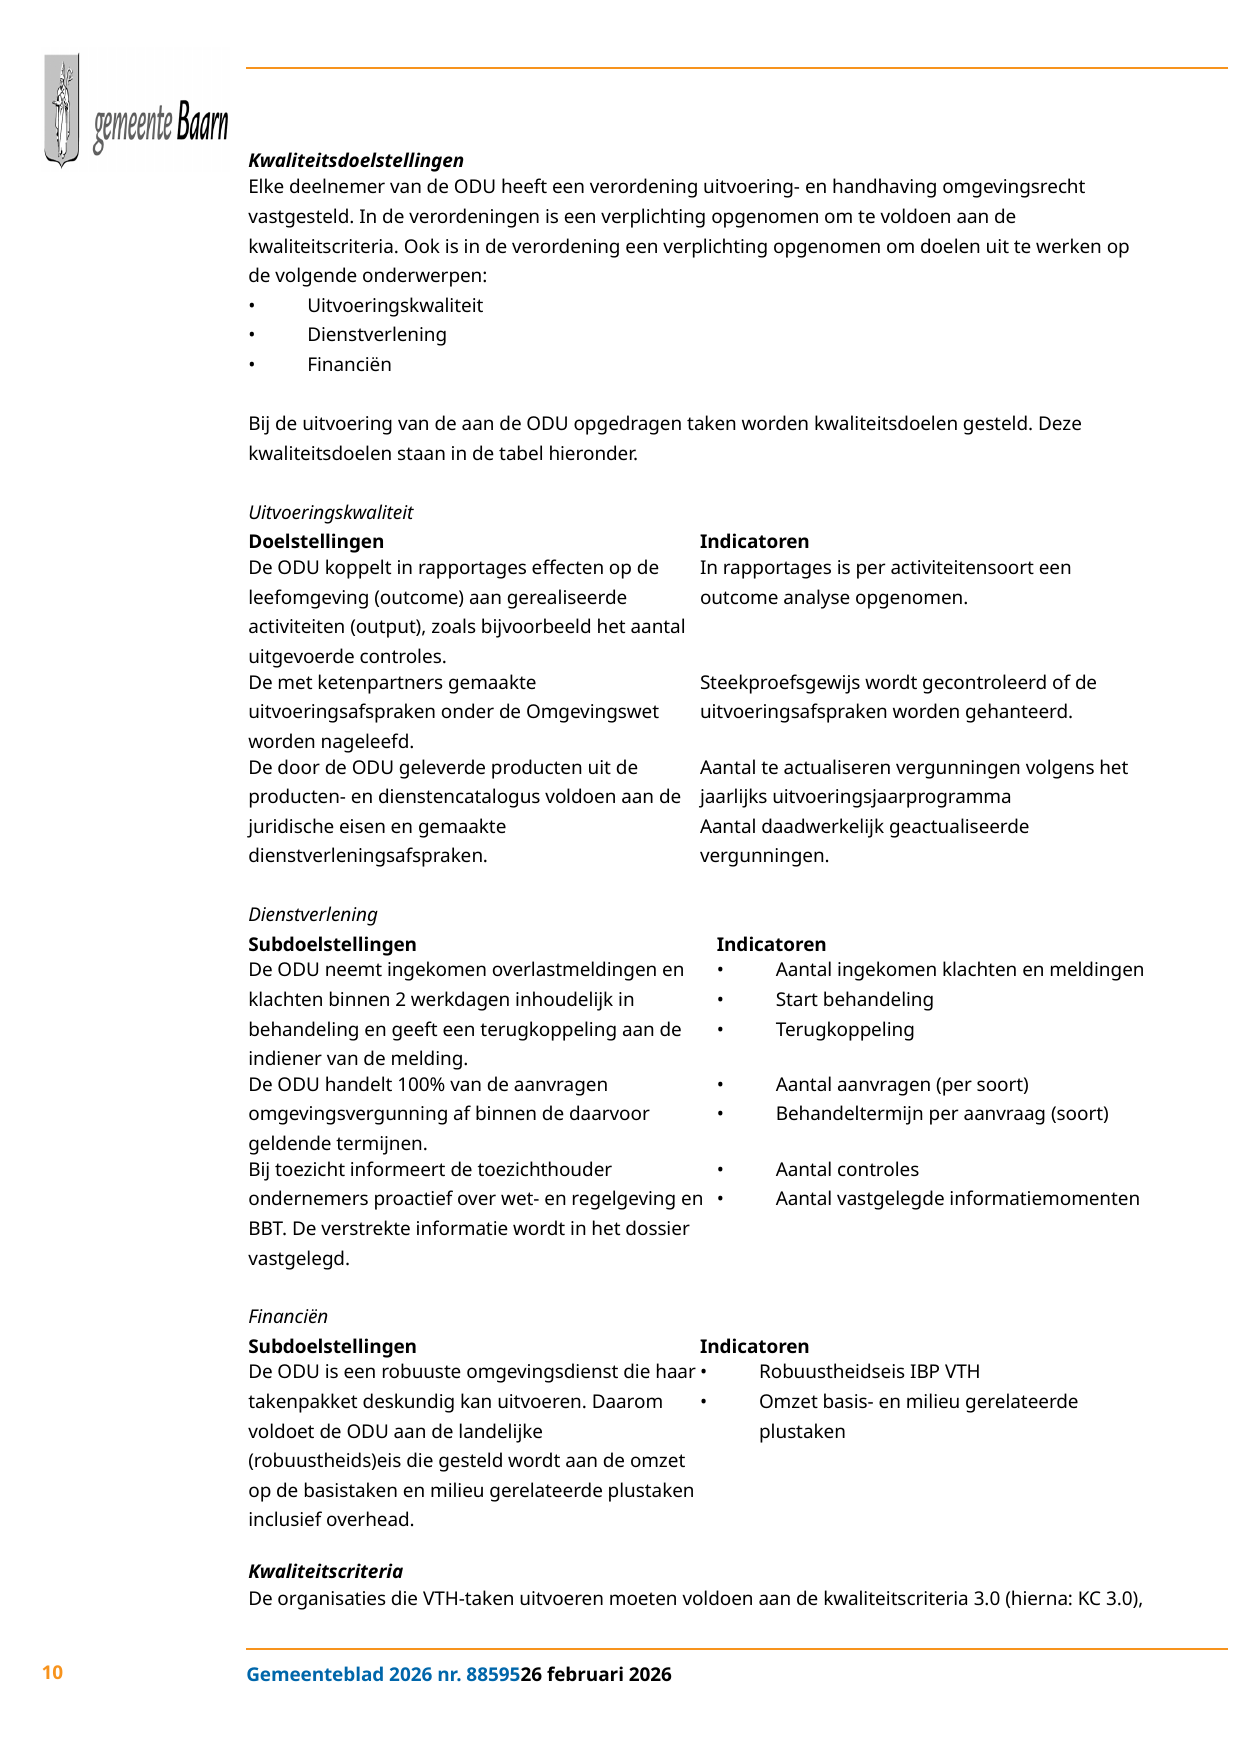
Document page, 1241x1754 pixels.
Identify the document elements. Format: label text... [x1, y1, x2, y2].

table_cell Bij toezicht informeert de toezichthouder ondernemers proactief over wet- en regelgeving en BBT. De verstrekte informatie wordt in het dossier vastgelegd. [248, 1156, 717, 1270]
text Kwaliteitsdoelstellingen [248, 145, 1152, 174]
text Financiën [248, 1303, 1152, 1329]
table_header Indicatoren [717, 931, 1152, 957]
table_header Indicatoren [700, 529, 1152, 554]
text Dienstverlening [248, 901, 1152, 927]
table_cell De ODU handelt 100% van de aanvragen omgevingsvergunning af binnen de daarvoor geldende termijnen. [248, 1071, 717, 1156]
picture [41, 47, 231, 172]
table_cell Aantal te actualiseren vergunningen volgens het jaarlijks uitvoeringsjaarprogramma Aantal daadwerkelijk geactualiseerde vergunningen. [700, 754, 1152, 868]
table_cell Steekproefsgewijs wordt gecontroleerd of de uitvoeringsafspraken worden gehanteerd. [700, 669, 1152, 754]
list Uitvoeringskwaliteit [248, 292, 1152, 318]
table_cell Aantal ingekomen klachten en meldingen Start behandeling Terugkoppeling [717, 957, 1152, 1071]
text Uitvoeringskwaliteit [248, 499, 1152, 525]
table_cell Aantal aanvragen (per soort) Behandeltermijn per aanvraag (soort) [717, 1071, 1152, 1156]
table_header Indicatoren [700, 1333, 1152, 1359]
text Bij de uitvoering van de aan de ODU opgedragen taken worden kwaliteitsdoelen gesteld. Deze kwaliteitsdoelen staan in de tabel hieronder. [248, 410, 1152, 466]
list Dienstverlening [248, 322, 1152, 347]
table_header Subdoelstellingen [248, 1333, 700, 1359]
table_cell Aantal controles Aantal vastgelegde informatiemomenten [717, 1156, 1152, 1270]
table_cell De met ketenpartners gemaakte uitvoeringsafspraken onder de Omgevingswet worden nageleefd. [248, 669, 700, 754]
list Financiën [248, 351, 1152, 377]
table_cell In rapportages is per activiteitensoort een outcome analyse opgenomen. [700, 555, 1152, 669]
text De organisaties die VTH-taken uitvoeren moeten voldoen aan de kwaliteitscriteria 3.0 (hierna: KC 3.0), [248, 1585, 1152, 1611]
table_cell De ODU neemt ingekomen overlastmeldingen en klachten binnen 2 werkdagen inhoudelijk in behandeling en geeft een terugkoppeling aan de indiener van de melding. [248, 957, 717, 1071]
table_header Doelstellingen [248, 529, 700, 554]
text Elke deelnemer van de ODU heeft een verordening uitvoering- en handhaving omgevingsrecht vastgesteld. In de verordeningen is een verplichting opgenomen om te voldoen aan de kwaliteitscriteria. Ook is in de verordening een verplichting opgenomen om doelen uit te werken op de volgende onderwerpen: [248, 174, 1152, 288]
table_cell De door de ODU geleverde producten uit de producten- en dienstencatalogus voldoen aan de juridische eisen en gemaakte dienstverleningsafspraken. [248, 754, 700, 868]
table_cell Robuustheidseis IBP VTH Omzet basis- en milieu gerelateerde plustaken [700, 1359, 1152, 1532]
text Kwaliteitscriteria [248, 1556, 1152, 1585]
table_cell De ODU is een robuuste omgevingsdienst die haar takenpakket deskundig kan uitvoeren. Daarom voldoet de ODU aan de landelijke (robuustheids)eis die gesteld wordt aan de omzet op de basistaken en milieu gerelateerde plustaken inclusief overhead. [248, 1359, 700, 1532]
table_header Subdoelstellingen [248, 931, 717, 957]
table_cell De ODU koppelt in rapportages effecten op de leefomgeving (outcome) aan gerealiseerde activiteiten (output), zoals bijvoorbeeld het aantal uitgevoerde controles. [248, 555, 700, 669]
